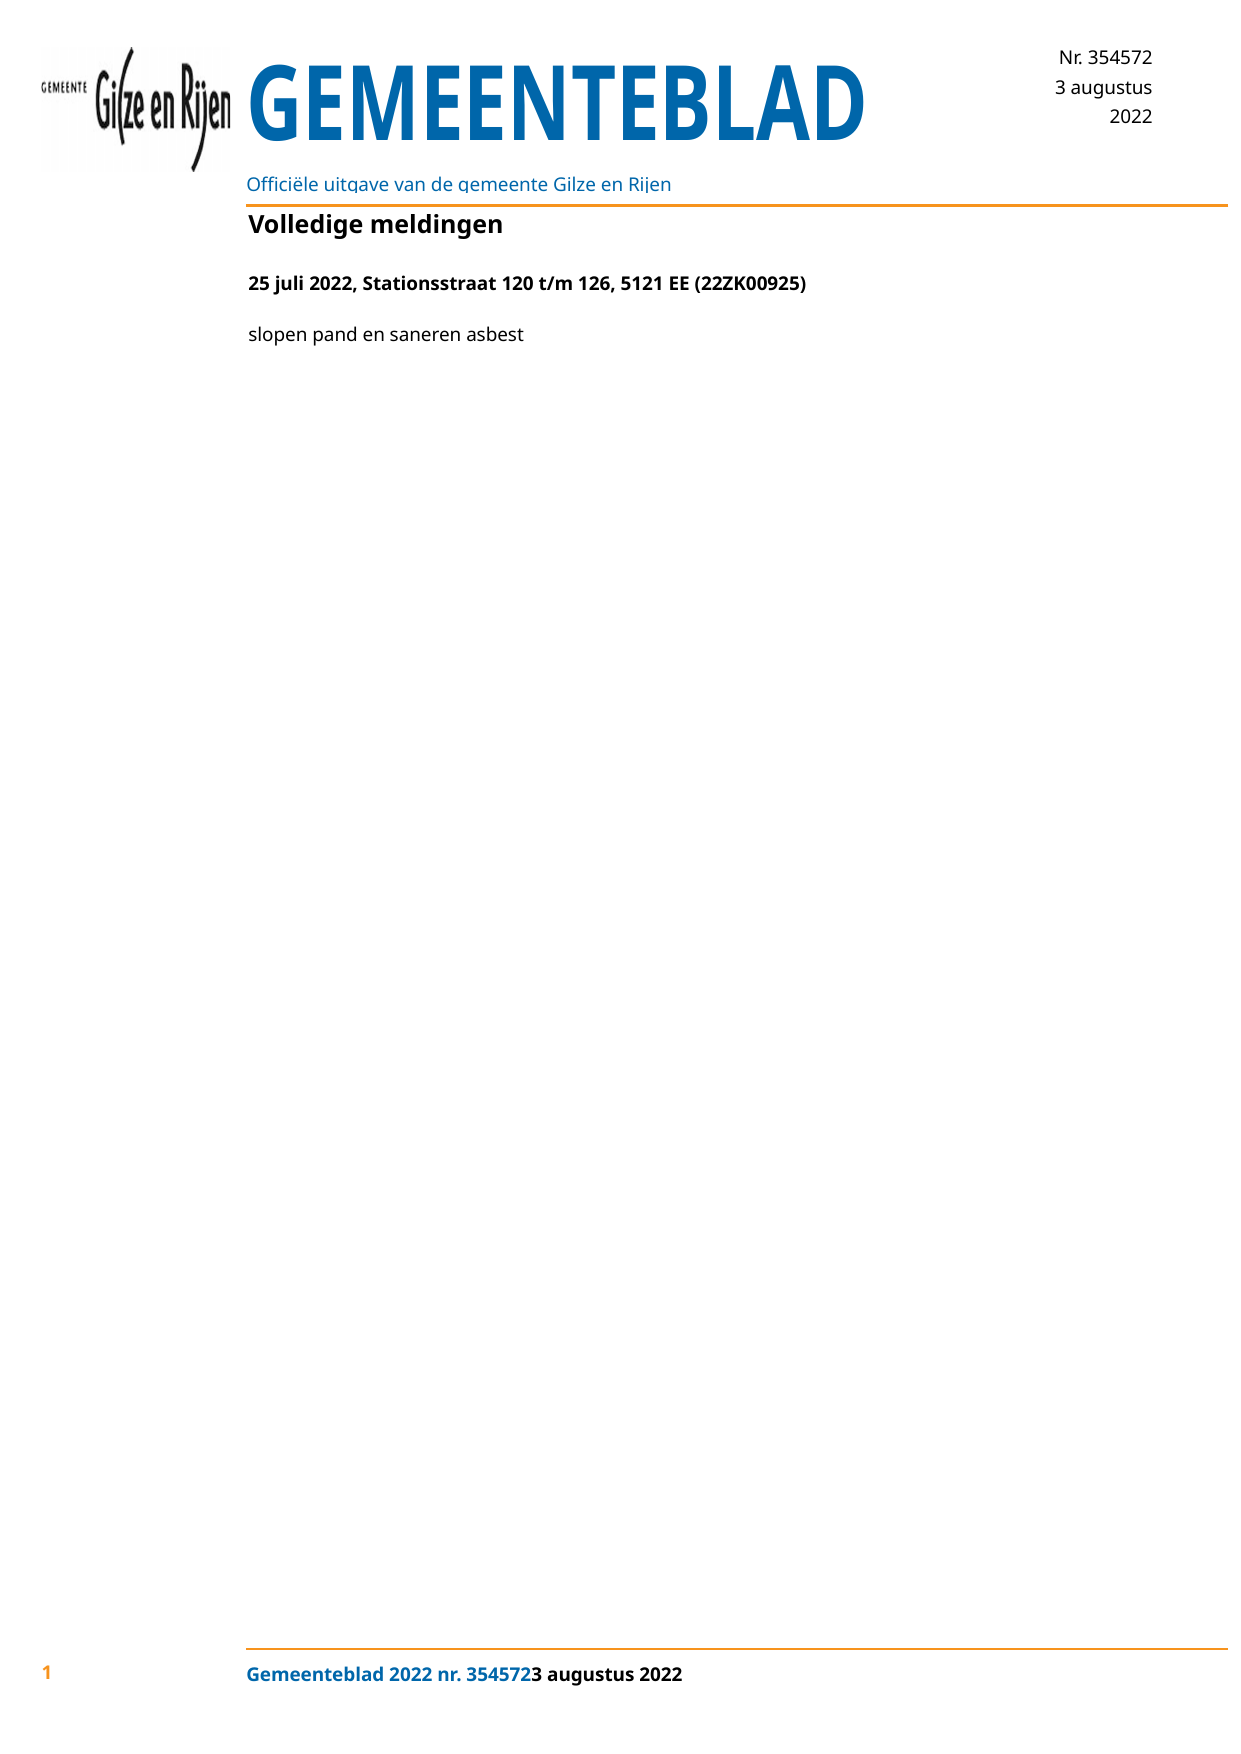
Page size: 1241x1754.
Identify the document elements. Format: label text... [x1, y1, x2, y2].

text slopen pand en saneren asbest [248, 321, 1152, 346]
picture [41, 47, 231, 172]
text 25 juli 2022, Stationsstraat 120 t/m 126, 5121 EE (22ZK00925) [248, 270, 1152, 296]
text Volledige meldingen [248, 207, 1152, 241]
